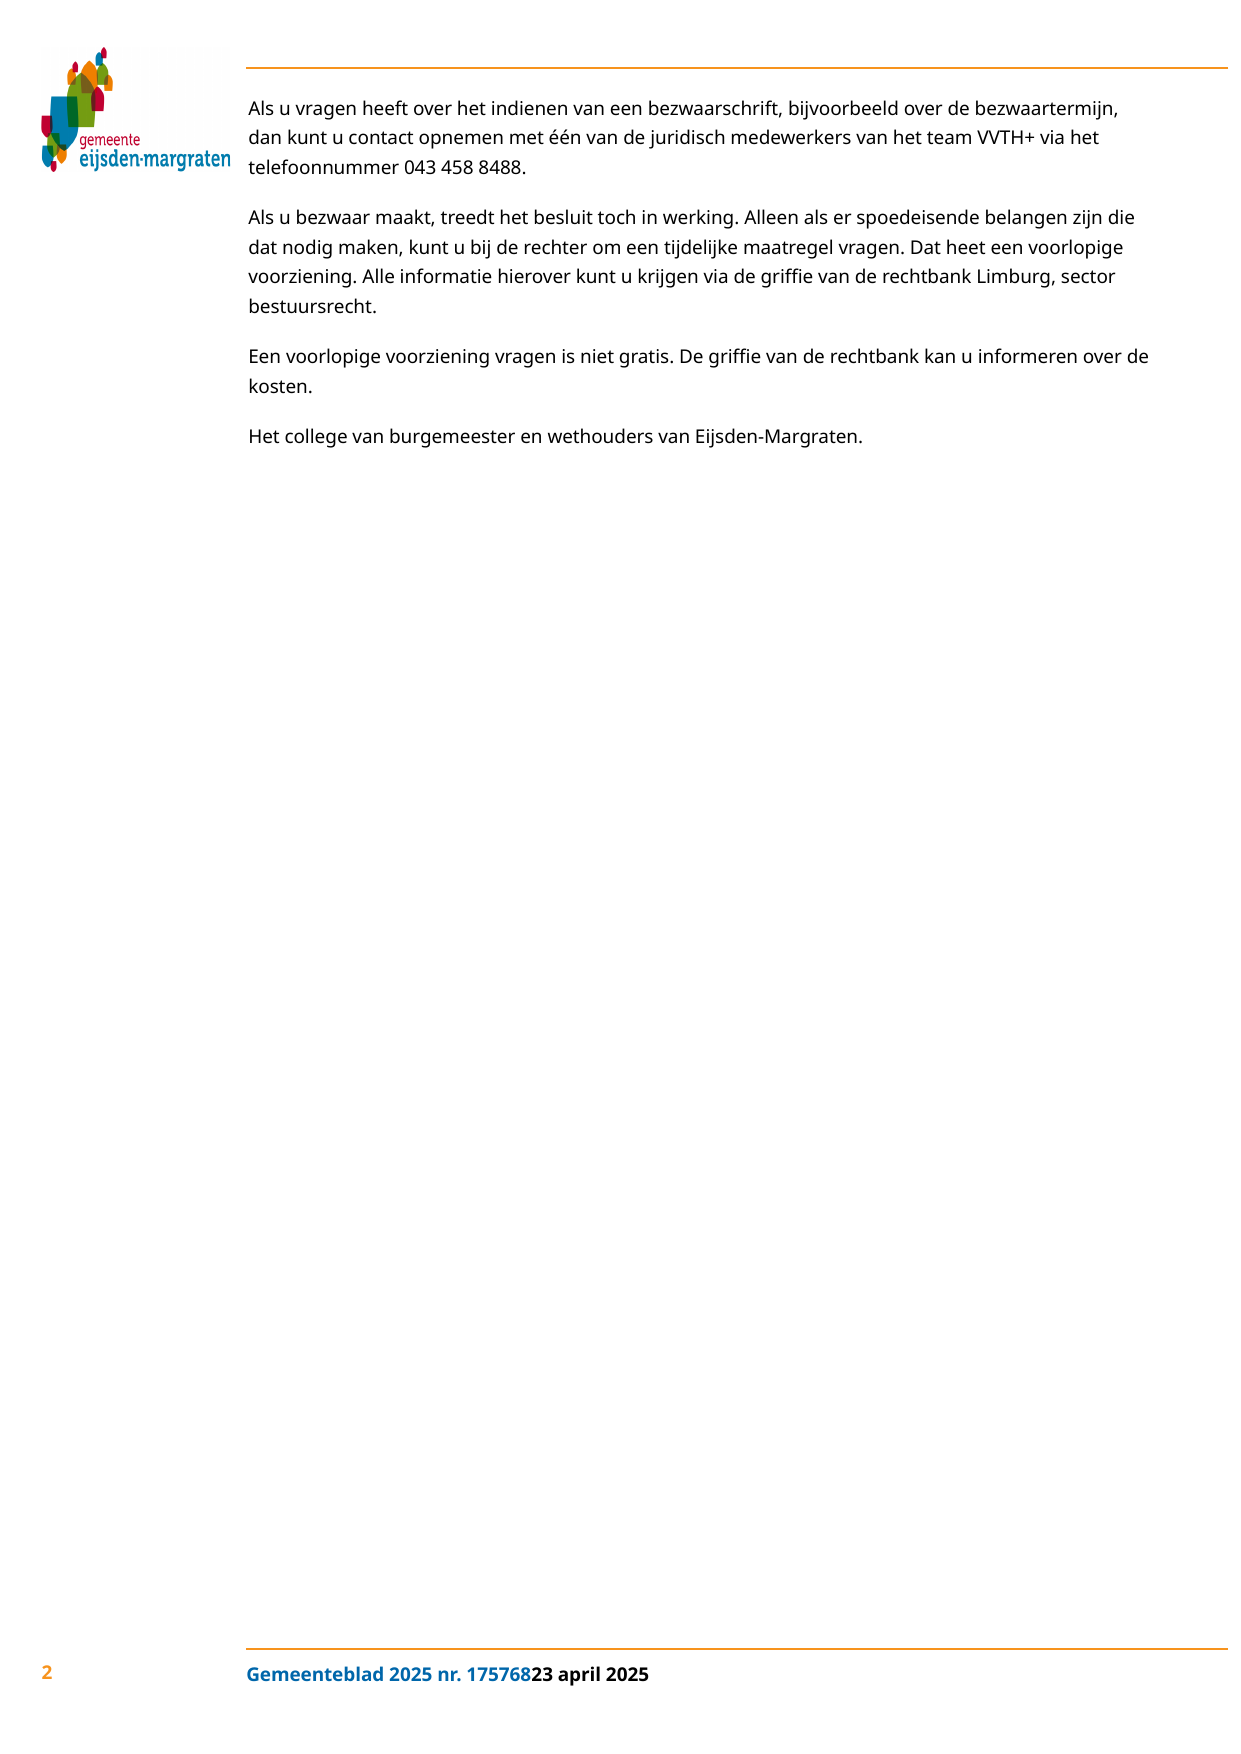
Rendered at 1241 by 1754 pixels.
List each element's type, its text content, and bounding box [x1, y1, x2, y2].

text Een voorlopige voorziening vragen is niet gratis. De griffie van de rechtbank kan u informeren over de kosten. [248, 343, 1152, 399]
text Als u bezwaar maakt, treedt het besluit toch in werking. Alleen als er spoedeisende belangen zijn die dat nodig maken, kunt u bij de rechter om een tijdelijke maatregel vragen. Dat heet een voorlopige voorziening. Alle informatie hierover kunt u krijgen via de griffie van de rechtbank Limburg, sector bestuursrecht. [248, 204, 1152, 319]
text Als u vragen heeft over het indienen van een bezwaarschrift, bijvoorbeeld over de bezwaartermijn, dan kunt u contact opnemen met één van de juridisch medewerkers van het team VVTH+ via het telefoonnummer 043 458 8488. [248, 95, 1152, 180]
picture [41, 47, 231, 172]
text Het college van burgemeester en wethouders van Eijsden-Margraten. [248, 423, 1152, 449]
